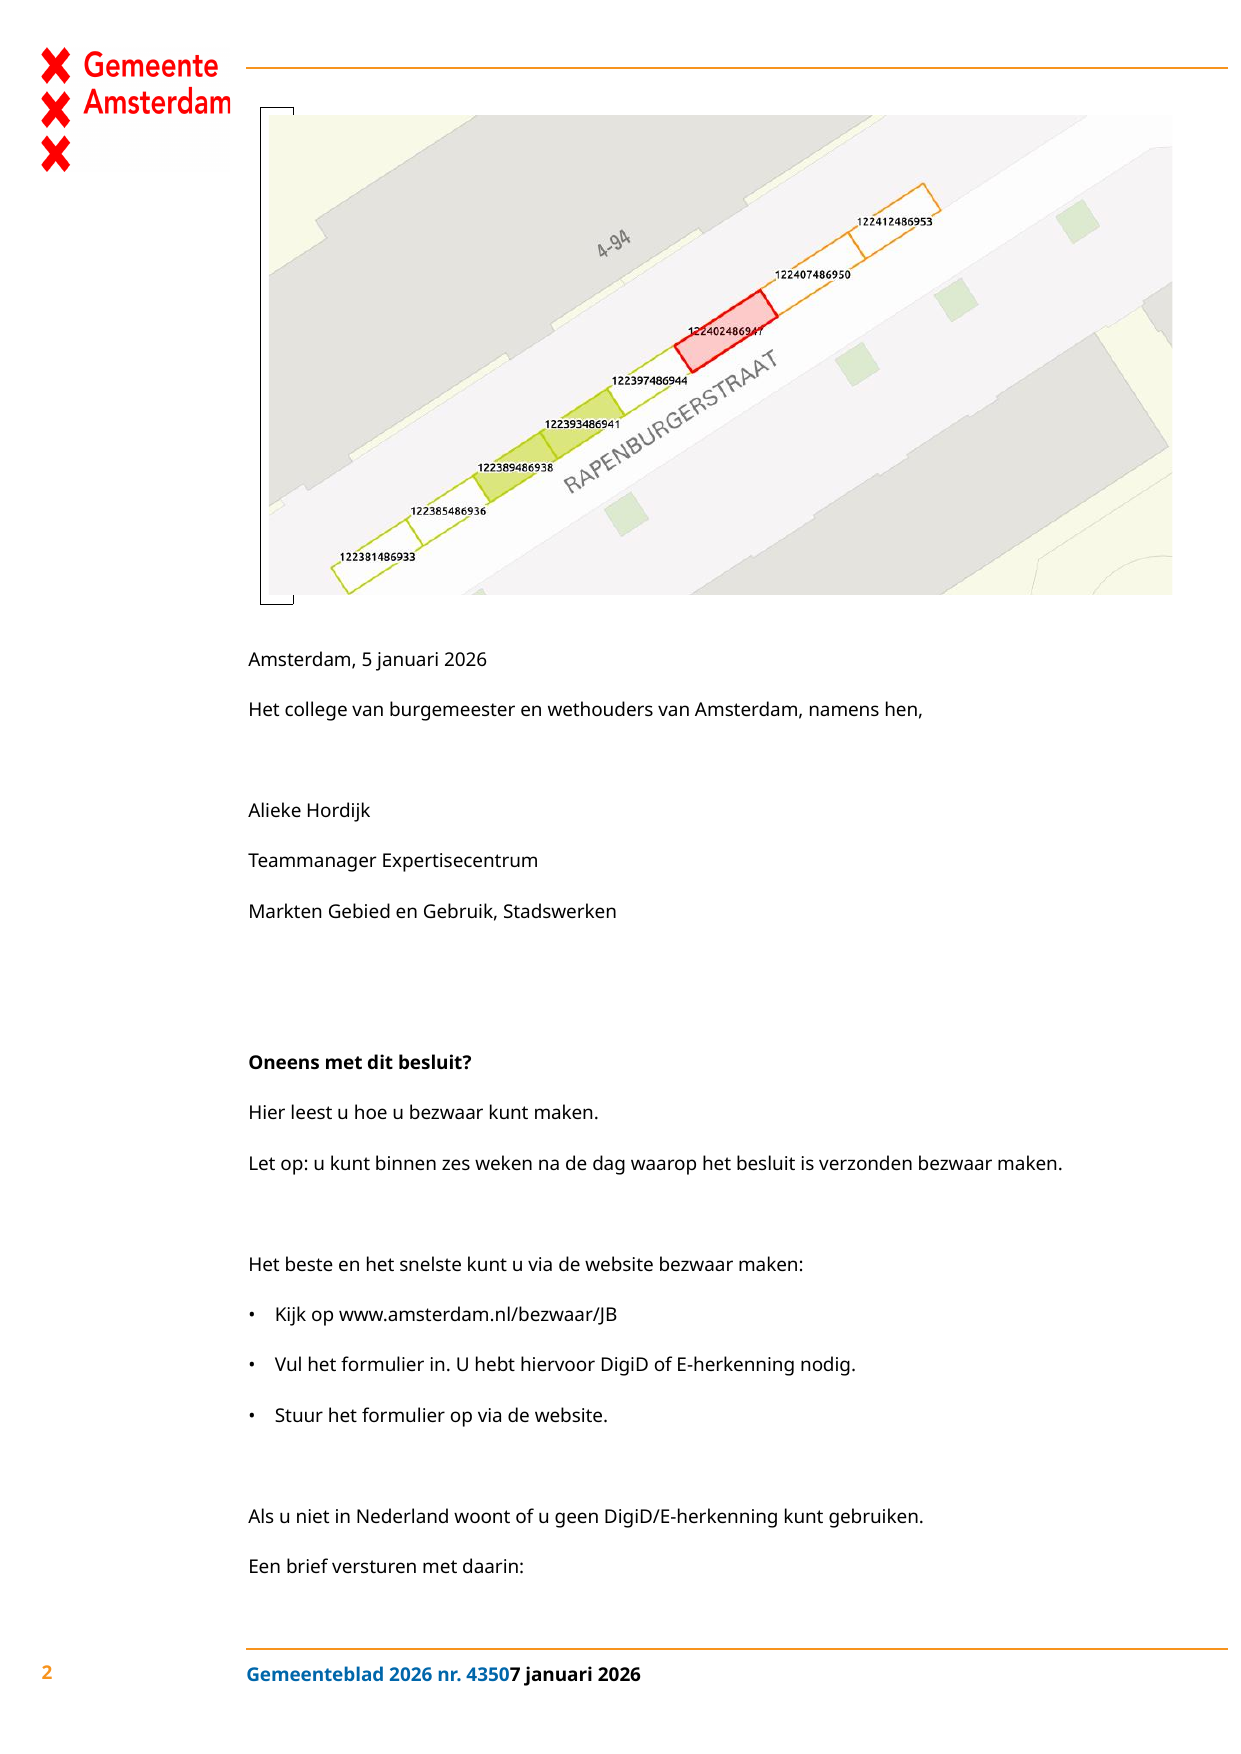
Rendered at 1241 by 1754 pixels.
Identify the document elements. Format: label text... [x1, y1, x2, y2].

text Als u niet in Nederland woont of u geen DigiD/E-herkenning kunt gebruiken. [248, 1503, 1152, 1529]
text Hier leest u hoe u bezwaar kunt maken. [248, 1099, 1152, 1125]
text • Kijk op www.amsterdam.nl/bezwaar/JB [248, 1301, 1152, 1327]
text Amsterdam, 5 januari 2026 [248, 646, 1152, 672]
text • Vul het formulier in. U hebt hiervoor DigiD of E-herkenning nodig. [248, 1352, 1152, 1377]
picture [41, 47, 231, 172]
text Let op: u kunt binnen zes weken na de dag waarop het besluit is verzonden bezwaar maken. [248, 1150, 1152, 1176]
text Teammanager Expertisecentrum [248, 847, 1152, 873]
text Oneens met dit besluit? [248, 1049, 1152, 1075]
text Markten Gebied en Gebruik, Stadswerken [248, 898, 1152, 924]
text Een brief versturen met daarin: [248, 1553, 1152, 1579]
picture [268, 115, 1173, 595]
text Alieke Hordijk [248, 797, 1152, 823]
text • Stuur het formulier op via de website. [248, 1402, 1152, 1428]
text Het beste en het snelste kunt u via de website bezwaar maken: [248, 1251, 1152, 1277]
text Het college van burgemeester en wethouders van Amsterdam, namens hen, [248, 696, 1152, 722]
